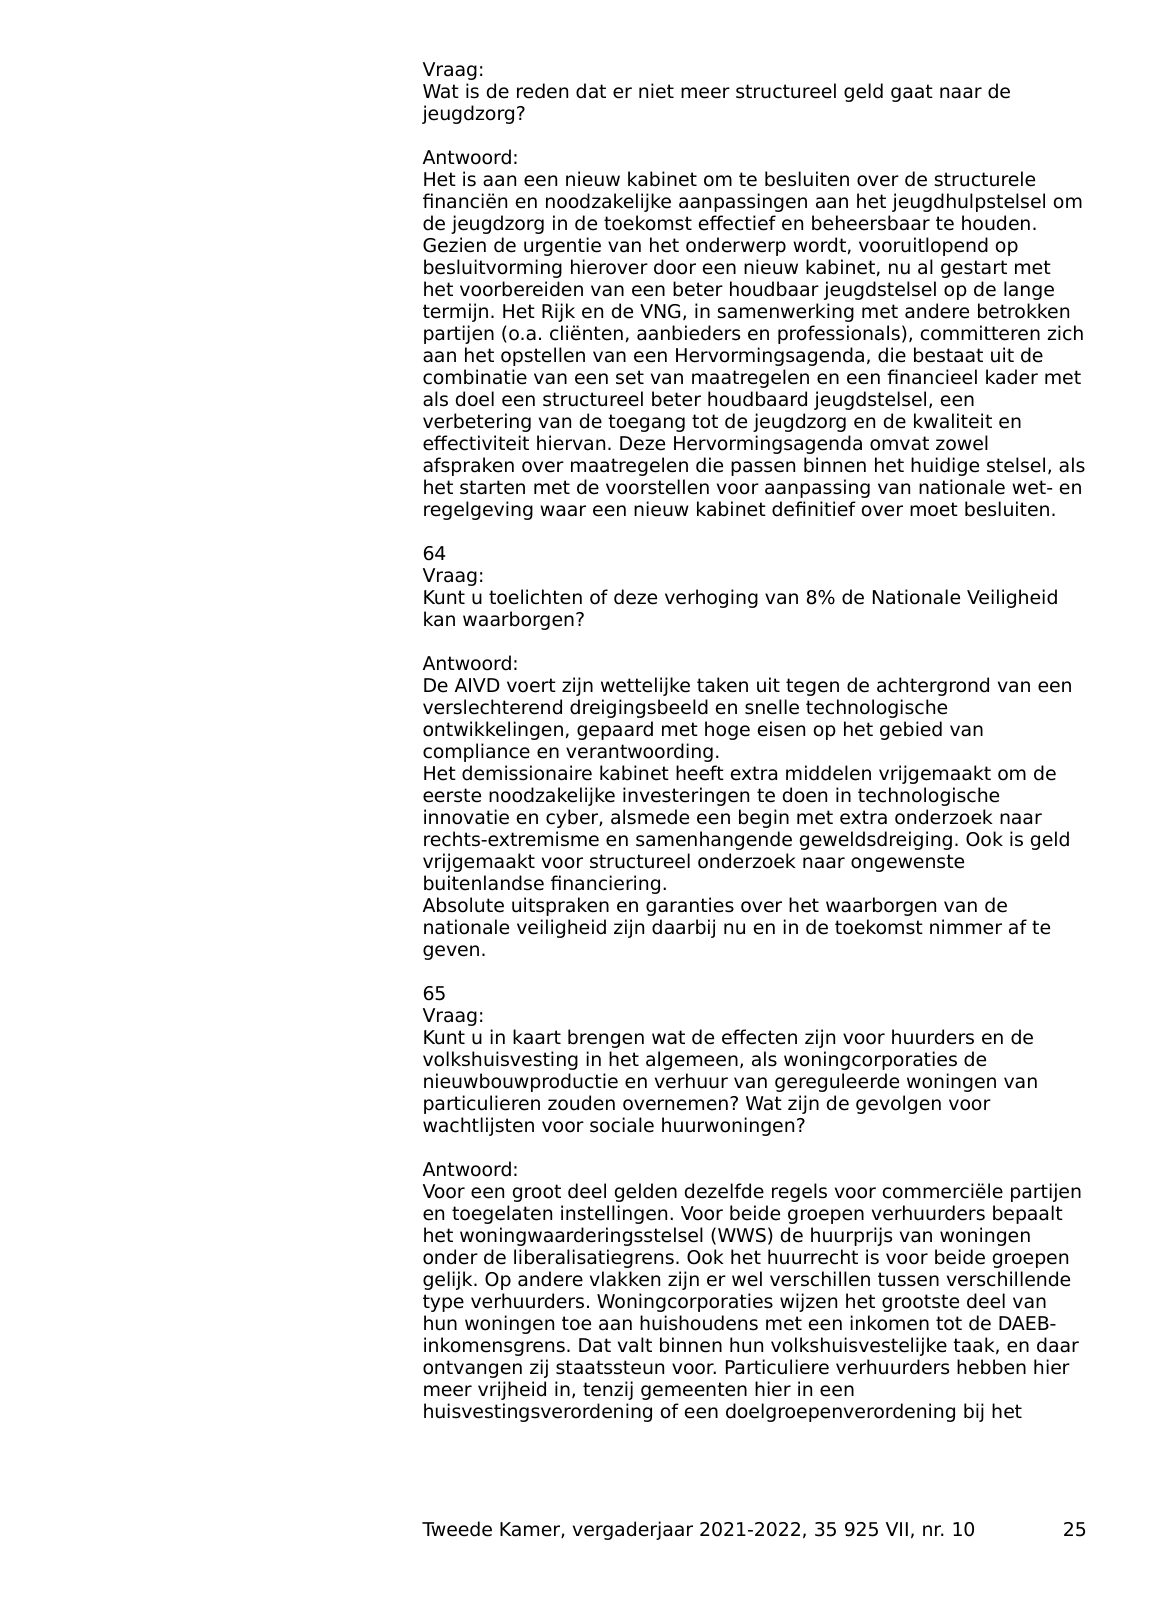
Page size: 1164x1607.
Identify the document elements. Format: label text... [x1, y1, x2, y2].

text Het is aan een nieuw kabinet om te besluiten over de structurele financiën en noodzakelijke aanpassingen aan het jeugdhulpstelsel om de jeugdzorg in de toekomst effectief en beheersbaar te houden. Gezien de urgentie van het onderwerp wordt, vooruitlopend op besluitvorming hierover door een nieuw kabinet, nu al gestart met het voorbereiden van een beter houdbaar jeugdstelsel op de lange termijn. Het Rijk en de VNG, in samenwerking met andere betrokken partijen (o.a. cliënten, aanbieders en professionals), committeren zich aan het opstellen van een Hervormingsagenda, die bestaat uit de combinatie van een set van maatregelen en een financieel kader met als doel een structureel beter houdbaard jeugdstelsel, een verbetering van de toegang tot de jeugdzorg en de kwaliteit en effectiviteit hiervan. Deze Hervormingsagenda omvat zowel afspraken over maatregelen die passen binnen het huidige stelsel, als het starten met de voorstellen voor aanpassing van nationale wet- en regelgeving waar een nieuw kabinet definitief over moet besluiten. [422, 169, 1087, 521]
text Voor een groot deel gelden dezelfde regels voor commerciële partijen en toegelaten instellingen. Voor beide groepen verhuurders bepaalt het woningwaarderingsstelsel (WWS) de huurprijs van woningen onder de liberalisatiegrens. Ook het huurrecht is voor beide groepen gelijk. Op andere vlakken zijn er wel verschillen tussen verschillende type verhuurders. Woningcorporaties wijzen het grootste deel van hun woningen toe aan huishoudens met een inkomen tot de DAEB-inkomensgrens. Dat valt binnen hun volkshuisvestelijke taak, en daar ontvangen zij staatssteun voor. Particuliere verhuurders hebben hier meer vrijheid in, tenzij gemeenten hier in een huisvestingsverordening of een doelgroepenverordening bij het [422, 1181, 1087, 1423]
text 65 [422, 983, 1087, 1005]
text Het demissionaire kabinet heeft extra middelen vrijgemaakt om de eerste noodzakelijke investeringen te doen in technologische innovatie en cyber, alsmede een begin met extra onderzoek naar rechts-extremisme en samenhangende geweldsdreiging. Ook is geld vrijgemaakt voor structureel onderzoek naar ongewenste buitenlandse financiering. [422, 763, 1087, 895]
text Absolute uitspraken en garanties over het waarborgen van de nationale veiligheid zijn daarbij nu en in de toekomst nimmer af te geven. [422, 895, 1087, 961]
text Antwoord: [422, 1159, 1087, 1181]
text Antwoord: [422, 653, 1087, 675]
text Wat is de reden dat er niet meer structureel geld gaat naar de jeugdzorg? [422, 81, 1087, 125]
text De AIVD voert zijn wettelijke taken uit tegen de achtergrond van een verslechterend dreigingsbeeld en snelle technologische ontwikkelingen, gepaard met hoge eisen op het gebied van compliance en verantwoording. [422, 675, 1087, 763]
text 64 [422, 543, 1087, 565]
text Antwoord: [422, 147, 1087, 169]
text Kunt u toelichten of deze verhoging van 8% de Nationale Veiligheid kan waarborgen? [422, 587, 1087, 631]
text Vraag: [422, 59, 1087, 81]
text Vraag: [422, 1005, 1087, 1027]
text Vraag: [422, 565, 1087, 587]
text Kunt u in kaart brengen wat de effecten zijn voor huurders en de volkshuisvesting in het algemeen, als woningcorporaties de nieuwbouwproductie en verhuur van gereguleerde woningen van particulieren zouden overnemen? Wat zijn de gevolgen voor wachtlijsten voor sociale huurwoningen? [422, 1027, 1087, 1137]
